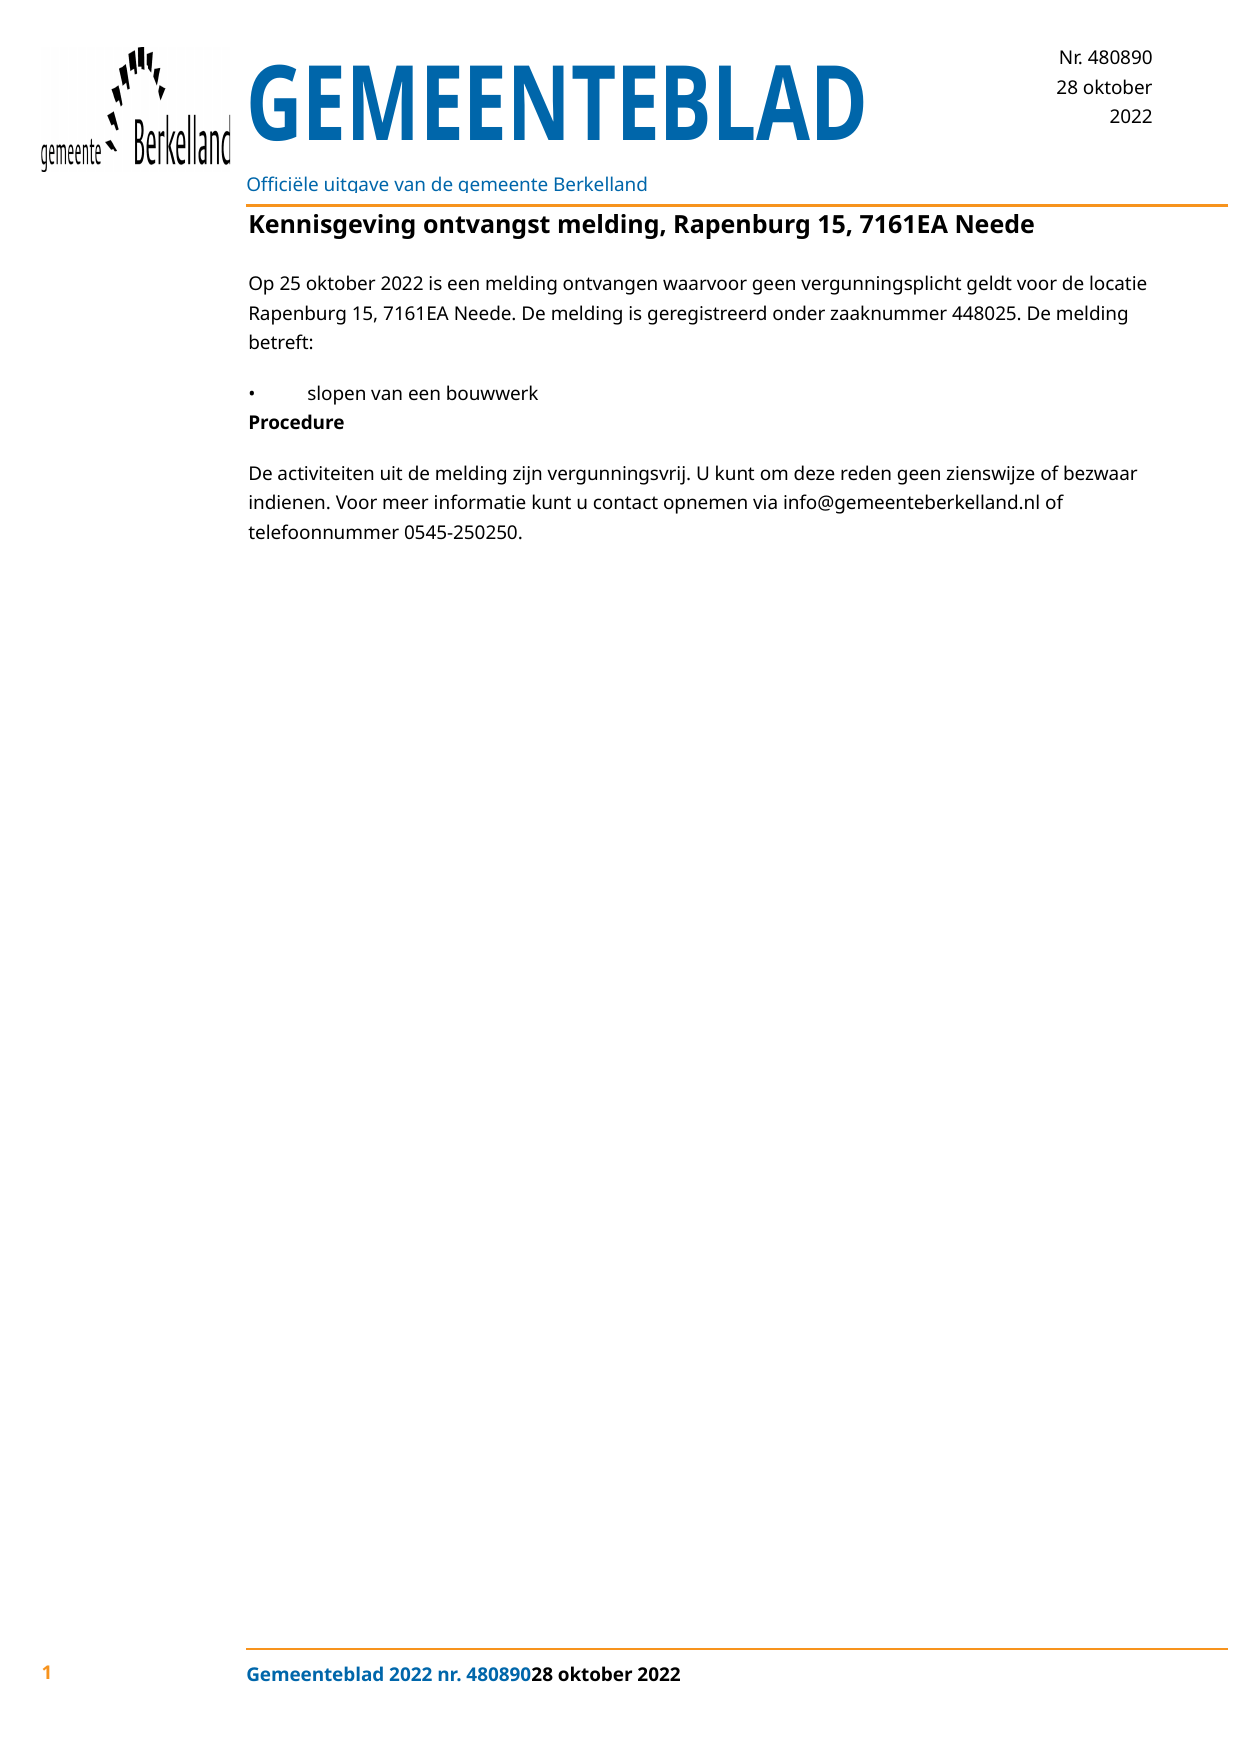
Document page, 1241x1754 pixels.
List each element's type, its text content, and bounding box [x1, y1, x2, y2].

text Op 25 oktober 2022 is een melding ontvangen waarvoor geen vergunningsplicht geldt voor de locatie Rapenburg 15, 7161EA Neede. De melding is geregistreerd onder zaaknummer 448025. De melding betreft: [248, 270, 1152, 355]
text Kennisgeving ontvangst melding, Rapenburg 15, 7161EA Neede [248, 207, 1152, 241]
text De activiteiten uit de melding zijn vergunningsvrij. U kunt om deze reden geen zienswijze of bezwaar indienen. Voor meer informatie kunt u contact opnemen via info@gemeenteberkelland.nl of telefoonnummer 0545-250250. [248, 460, 1152, 545]
list slopen van een bouwwerk [248, 380, 1152, 406]
text Procedure [248, 409, 1152, 435]
picture [41, 47, 231, 172]
